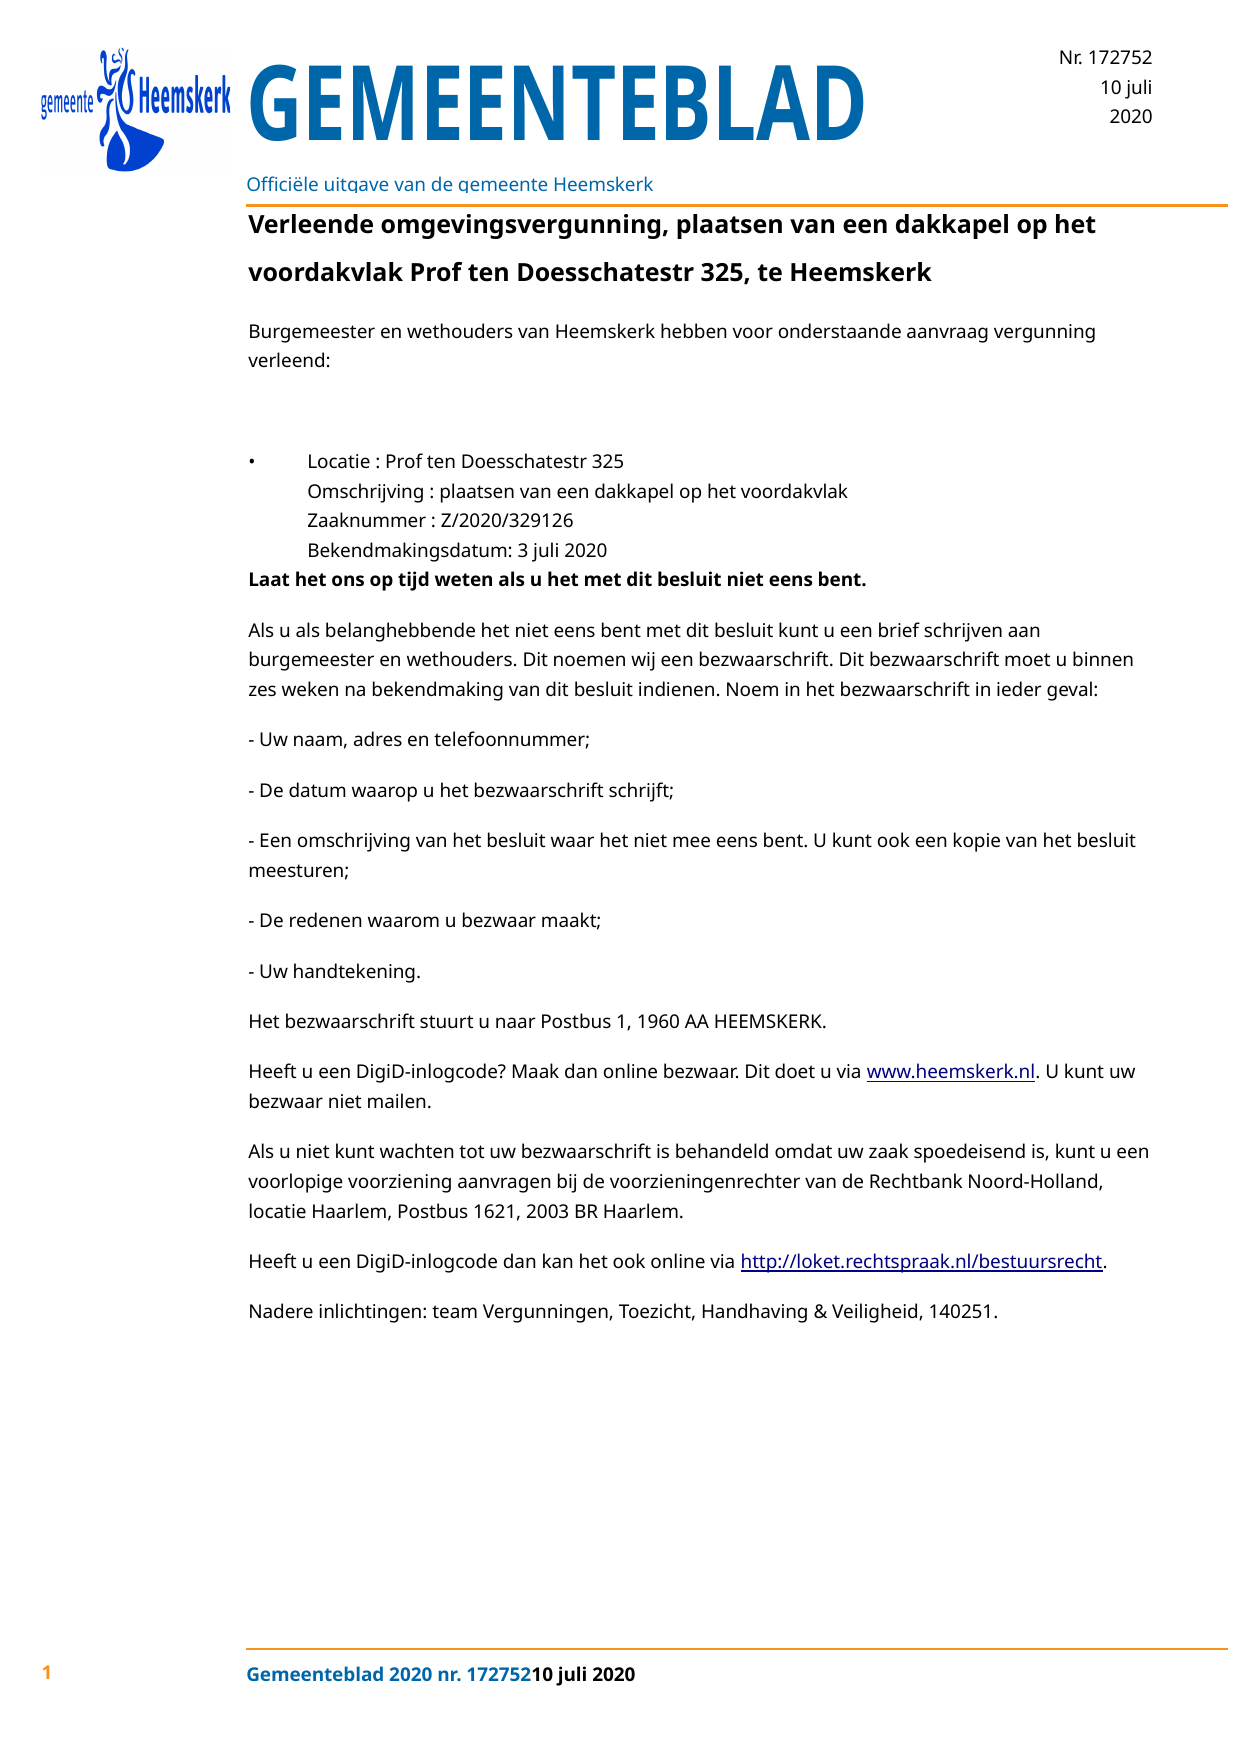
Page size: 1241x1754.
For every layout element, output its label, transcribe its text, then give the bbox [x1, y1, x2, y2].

text Als u als belanghebbende het niet eens bent met dit besluit kunt u een brief schrijven aan burgemeester en wethouders. Dit noemen wij een bezwaarschrift. Dit bezwaarschrift moet u binnen zes weken na bekendmaking van dit besluit indienen. Noem in het bezwaarschrift in ieder geval: [248, 617, 1152, 702]
text Het bezwaarschrift stuurt u naar Postbus 1, 1960 AA HEEMSKERK. [248, 1008, 1152, 1034]
text Heeft u een DigiD-inlogcode? Maak dan online bezwaar. Dit doet u via www.heemskerk.nl. U kunt uw bezwaar niet mailen. [248, 1059, 1152, 1114]
text - De datum waarop u het bezwaarschrift schrijft; [248, 777, 1152, 803]
text Als u niet kunt wachten tot uw bezwaarschrift is behandeld omdat uw zaak spoedeisend is, kunt u een voorlopige voorziening aanvragen bij de voorzieningenrechter van de Rechtbank Noord-Holland, locatie Haarlem, Postbus 1621, 2003 BR Haarlem. [248, 1139, 1152, 1224]
text Nadere inlichtingen: team Vergunningen, Toezicht, Handhaving & Veiligheid, 140251. [248, 1299, 1152, 1324]
text - Uw naam, adres en telefoonnummer; [248, 727, 1152, 752]
list Zaaknummer : Z/2020/329126 [248, 507, 1152, 533]
text - Uw handtekening. [248, 958, 1152, 984]
text Burgemeester en wethouders van Heemskerk hebben voor onderstaande aanvraag vergunning verleend: [248, 318, 1152, 373]
text Laat het ons op tijd weten als u het met dit besluit niet eens bent. [248, 567, 1152, 592]
list Omschrijving : plaatsen van een dakkapel op het voordakvlak [248, 478, 1152, 504]
list Bekendmakingsdatum: 3 juli 2020 [248, 537, 1152, 563]
picture [41, 47, 231, 172]
list Locatie : Prof ten Doesschatestr 325 [248, 448, 1152, 474]
text Verleende omgevingsvergunning, plaatsen van een dakkapel op het voordakvlak Prof ten Doesschatestr 325, te Heemskerk [248, 207, 1152, 288]
text Heeft u een DigiD-inlogcode dan kan het ook online via http://loket.rechtspraak.nl/bestuursrecht. [248, 1248, 1152, 1274]
text - De redenen waarom u bezwaar maakt; [248, 907, 1152, 933]
text - Een omschrijving van het besluit waar het niet mee eens bent. U kunt ook een kopie van het besluit meesturen; [248, 827, 1152, 883]
